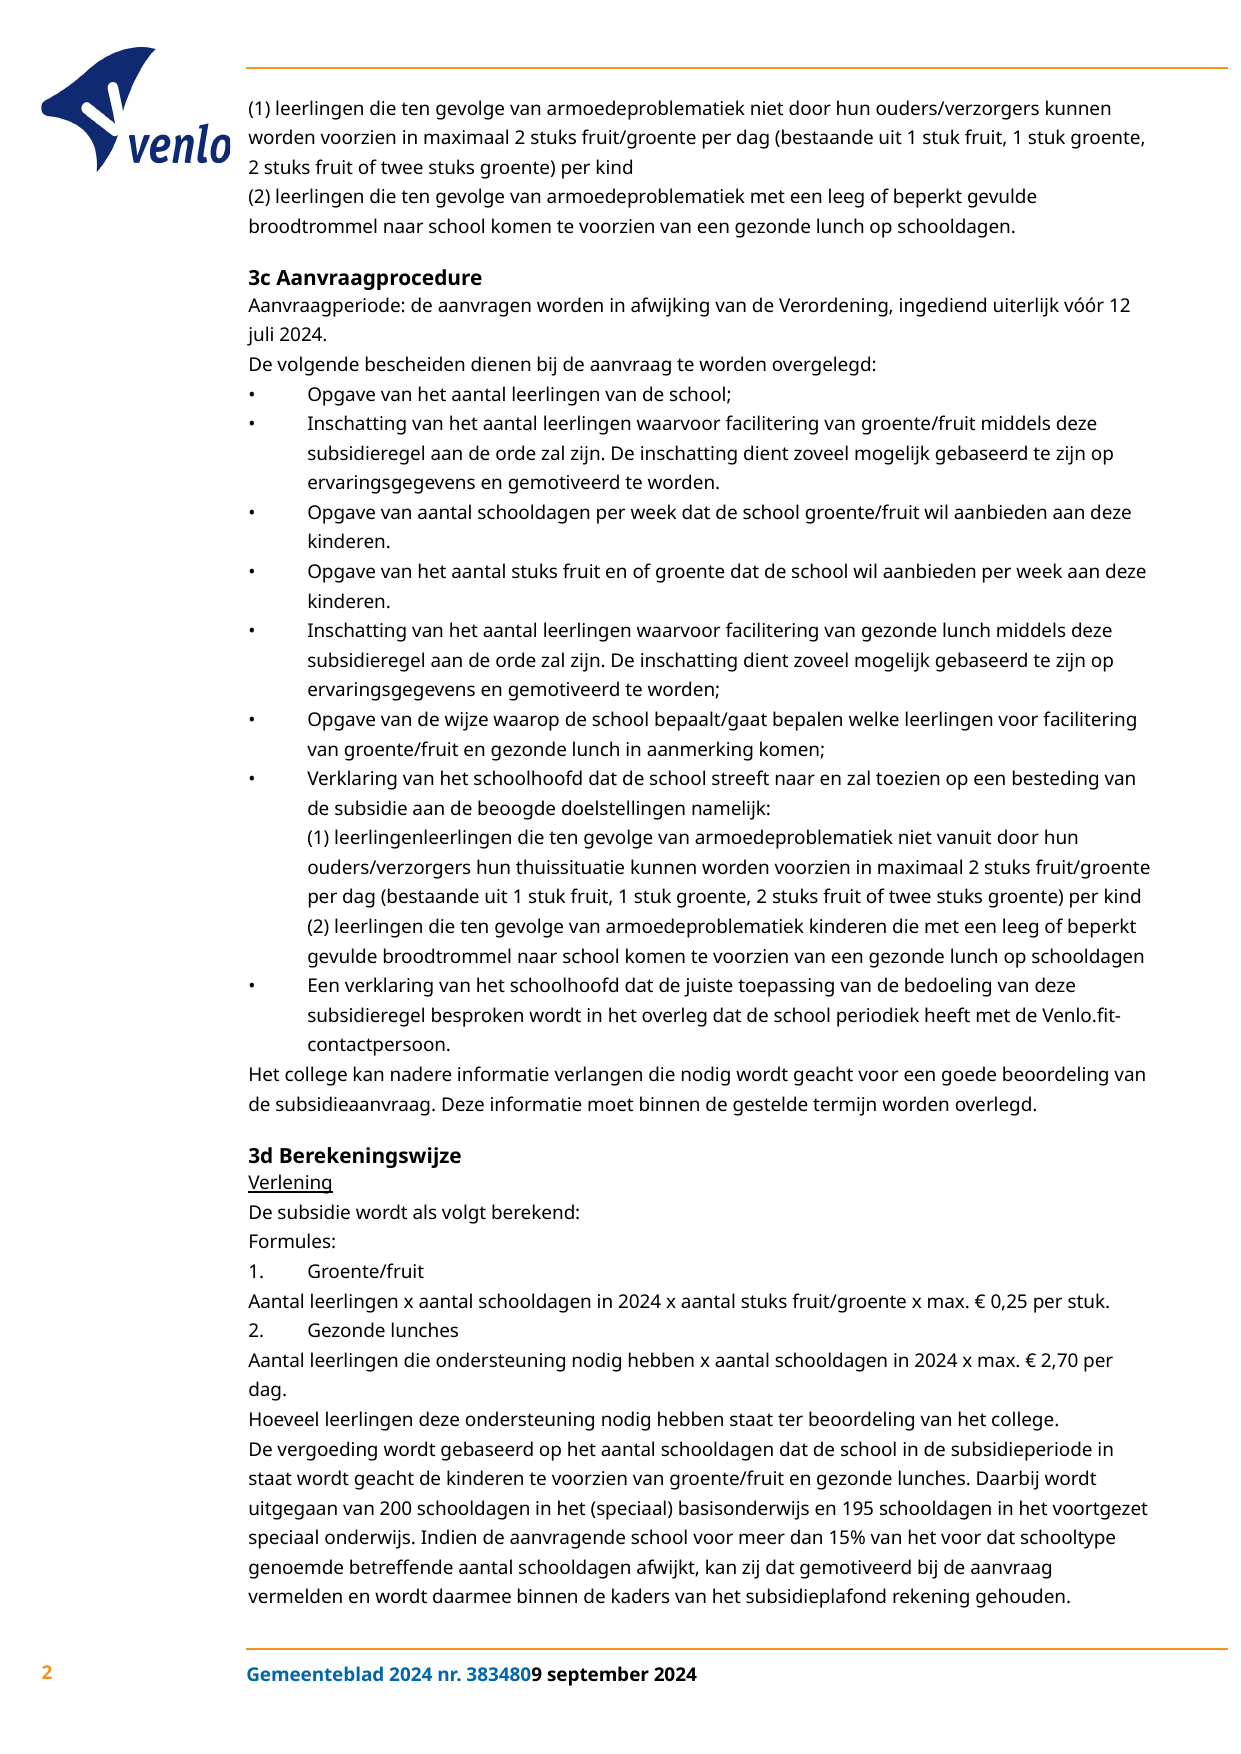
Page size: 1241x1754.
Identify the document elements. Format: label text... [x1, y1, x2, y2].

text Aanvraagperiode: de aanvragen worden in afwijking van de Verordening, ingediend uiterlijk vóór 12 juli 2024. [248, 292, 1152, 347]
list Verklaring van het schoolhoofd dat de school streeft naar en zal toezien op een besteding van de subsidie aan de beoogde doelstellingen namelijk: [248, 765, 1152, 821]
list Opgave van het aantal stuks fruit en of groente dat de school wil aanbieden per week aan deze kinderen. [248, 558, 1152, 613]
text 3c Aanvraagprocedure [248, 263, 1152, 292]
text Aantal leerlingen x aantal schooldagen in 2024 x aantal stuks fruit/groente x max. € 0,25 per stuk. [248, 1288, 1152, 1314]
text Verlening [248, 1169, 1152, 1195]
text De subsidie wordt als volgt berekend: [248, 1199, 1152, 1225]
list (1) leerlingenleerlingen die ten gevolge van armoedeproblematiek niet vanuit door hun ouders/verzorgers hun thuissituatie kunnen worden voorzien in maximaal 2 stuks fruit/groente per dag (bestaande uit 1 stuk fruit, 1 stuk groente, 2 stuks fruit of twee stuks groente) per kind [248, 824, 1152, 909]
text (2) leerlingen die ten gevolge van armoedeproblematiek met een leeg of beperkt gevulde broodtrommel naar school komen te voorzien van een gezonde lunch op schooldagen. [248, 183, 1152, 239]
text Formules: [248, 1229, 1152, 1254]
text Het college kan nadere informatie verlangen die nodig wordt geacht voor een goede beoordeling van de subsidieaanvraag. Deze informatie moet binnen de gestelde termijn worden overlegd. [248, 1061, 1152, 1116]
list Opgave van het aantal leerlingen van de school; [248, 381, 1152, 406]
picture [41, 47, 231, 172]
list (2) leerlingen die ten gevolge van armoedeproblematiek kinderen die met een leeg of beperkt gevulde broodtrommel naar school komen te voorzien van een gezonde lunch op schooldagen [248, 913, 1152, 968]
list Gezonde lunches [248, 1317, 1152, 1343]
text (1) leerlingen die ten gevolge van armoedeproblematiek niet door hun ouders/verzorgers kunnen worden voorzien in maximaal 2 stuks fruit/groente per dag (bestaande uit 1 stuk fruit, 1 stuk groente, 2 stuks fruit of twee stuks groente) per kind [248, 95, 1152, 180]
list Opgave van de wijze waarop de school bepaalt/gaat bepalen welke leerlingen voor facilitering van groente/fruit en gezonde lunch in aanmerking komen; [248, 706, 1152, 761]
text De vergoeding wordt gebaseerd op het aantal schooldagen dat de school in de subsidieperiode in staat wordt geacht de kinderen te voorzien van groente/fruit en gezonde lunches. Daarbij wordt uitgegaan van 200 schooldagen in het (speciaal) basisonderwijs en 195 schooldagen in het voortgezet speciaal onderwijs. Indien de aanvragende school voor meer dan 15% van het voor dat schooltype genoemde betreffende aantal schooldagen afwijkt, kan zij dat gemotiveerd bij de aanvraag vermelden en wordt daarmee binnen de kaders van het subsidieplafond rekening gehouden. [248, 1436, 1152, 1609]
text Hoeveel leerlingen deze ondersteuning nodig hebben staat ter beoordeling van het college. [248, 1406, 1152, 1432]
text De volgende bescheiden dienen bij de aanvraag te worden overgelegd: [248, 351, 1152, 377]
list Inschatting van het aantal leerlingen waarvoor facilitering van gezonde lunch middels deze subsidieregel aan de orde zal zijn. De inschatting dient zoveel mogelijk gebaseerd te zijn op ervaringsgegevens en gemotiveerd te worden; [248, 617, 1152, 702]
list Opgave van aantal schooldagen per week dat de school groente/fruit wil aanbieden aan deze kinderen. [248, 499, 1152, 554]
list Een verklaring van het schoolhoofd dat de juiste toepassing van de bedoeling van deze subsidieregel besproken wordt in het overleg dat de school periodiek heeft met de Venlo.fit-contactpersoon. [248, 972, 1152, 1057]
list Groente/fruit [248, 1258, 1152, 1284]
list Inschatting van het aantal leerlingen waarvoor facilitering van groente/fruit middels deze subsidieregel aan de orde zal zijn. De inschatting dient zoveel mogelijk gebaseerd te zijn op ervaringsgegevens en gemotiveerd te worden. [248, 410, 1152, 495]
text 3d Berekeningswijze [248, 1141, 1152, 1169]
text Aantal leerlingen die ondersteuning nodig hebben x aantal schooldagen in 2024 x max. € 2,70 per dag. [248, 1347, 1152, 1402]
